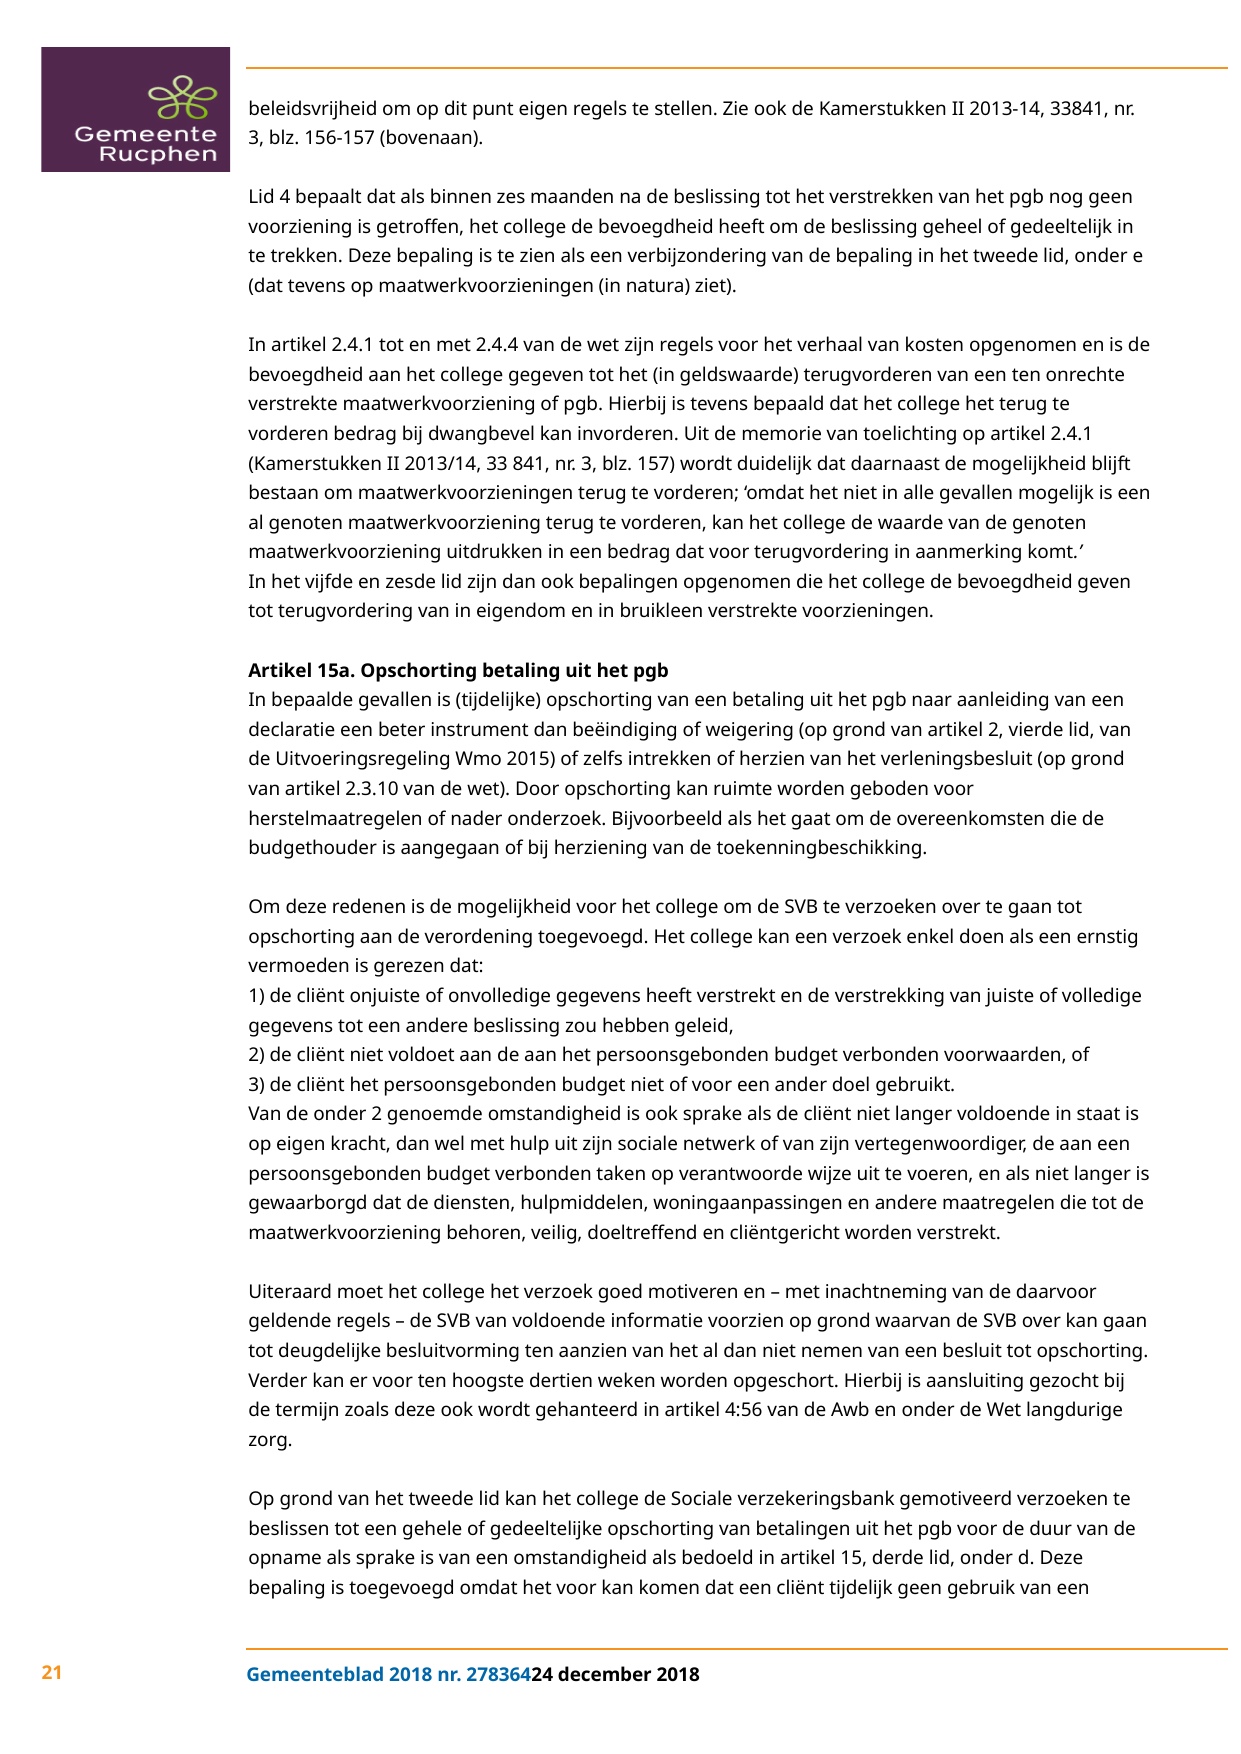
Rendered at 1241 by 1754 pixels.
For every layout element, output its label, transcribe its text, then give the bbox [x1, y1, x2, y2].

text 1) de cliënt onjuiste of onvolledige gegevens heeft verstrekt en de verstrekking van juiste of volledige gegevens tot een andere beslissing zou hebben geleid, [248, 982, 1152, 1038]
text In bepaalde gevallen is (tijdelijke) opschorting van een betaling uit het pgb naar aanleiding van een declaratie een beter instrument dan beëindiging of weigering (op grond van artikel 2, vierde lid, van de Uitvoeringsregeling Wmo 2015) of zelfs intrekken of herzien van het verleningsbesluit (op grond van artikel 2.3.10 van de wet). Door opschorting kan ruimte worden geboden voor herstelmaatregelen of nader onderzoek. Bijvoorbeeld als het gaat om de overeenkomsten die de budgethouder is aangegaan of bij herziening van de toekenningbeschikking. [248, 686, 1152, 860]
text beleidsvrijheid om op dit punt eigen regels te stellen. Zie ook de Kamerstukken II 2013-14, 33841, nr. 3, blz. 156-157 (bovenaan). [248, 95, 1152, 150]
text Lid 4 bepaalt dat als binnen zes maanden na de beslissing tot het verstrekken van het pgb nog geen voorziening is getroffen, het college de bevoegdheid heeft om de beslissing geheel of gedeeltelijk in te trekken. Deze bepaling is te zien als een verbijzondering van de bepaling in het tweede lid, onder e (dat tevens op maatwerkvoorzieningen (in natura) ziet). [248, 183, 1152, 298]
text In artikel 2.4.1 tot en met 2.4.4 van de wet zijn regels voor het verhaal van kosten opgenomen en is de bevoegdheid aan het college gegeven tot het (in geldswaarde) terugvorderen van een ten onrechte verstrekte maatwerkvoorziening of pgb. Hierbij is tevens bepaald dat het college het terug te vorderen bedrag bij dwangbevel kan invorderen. Uit de memorie van toelichting op artikel 2.4.1 (Kamerstukken II 2013/14, 33 841, nr. 3, blz. 157) wordt duidelijk dat daarnaast de mogelijkheid blijft bestaan om maatwerkvoorzieningen terug te vorderen; ‘omdat het niet in alle gevallen mogelijk is een al genoten maatwerkvoorziening terug te vorderen, kan het college de waarde van de genoten maatwerkvoorziening uitdrukken in een bedrag dat voor terugvordering in aanmerking komt.’ [248, 331, 1152, 564]
text Op grond van het tweede lid kan het college de Sociale verzekeringsbank gemotiveerd verzoeken te beslissen tot een gehele of gedeeltelijke opschorting van betalingen uit het pgb voor de duur van de opname als sprake is van een omstandigheid als bedoeld in artikel 15, derde lid, onder d. Deze bepaling is toegevoegd omdat het voor kan komen dat een cliënt tijdelijk geen gebruik van een [248, 1485, 1152, 1600]
text Om deze redenen is de mogelijkheid voor het college om de SVB te verzoeken over te gaan tot opschorting aan de verordening toegevoegd. Het college kan een verzoek enkel doen als een ernstig vermoeden is gerezen dat: [248, 893, 1152, 978]
text Van de onder 2 genoemde omstandigheid is ook sprake als de cliënt niet langer voldoende in staat is op eigen kracht, dan wel met hulp uit zijn sociale netwerk of van zijn vertegenwoordiger, de aan een persoonsgebonden budget verbonden taken op verantwoorde wijze uit te voeren, en als niet langer is gewaarborgd dat de diensten, hulpmiddelen, woningaanpassingen en andere maatregelen die tot de maatwerkvoorziening behoren, veilig, doeltreffend en cliëntgericht worden verstrekt. [248, 1101, 1152, 1245]
text 2) de cliënt niet voldoet aan de aan het persoonsgebonden budget verbonden voorwaarden, of [248, 1041, 1152, 1067]
text Artikel 15a. Opschorting betaling uit het pgb [248, 657, 1152, 683]
text In het vijfde en zesde lid zijn dan ook bepalingen opgenomen die het college de bevoegdheid geven tot terugvordering van in eigendom en in bruikleen verstrekte voorzieningen. [248, 568, 1152, 623]
text Verder kan er voor ten hoogste dertien weken worden opgeschort. Hierbij is aansluiting gezocht bij de termijn zoals deze ook wordt gehanteerd in artikel 4:56 van de Awb en onder de Wet langdurige zorg. [248, 1367, 1152, 1452]
text 3) de cliënt het persoonsgebonden budget niet of voor een ander doel gebruikt. [248, 1071, 1152, 1097]
text Uiteraard moet het college het verzoek goed motiveren en – met inachtneming van de daarvoor geldende regels – de SVB van voldoende informatie voorzien op grond waarvan de SVB over kan gaan tot deugdelijke besluitvorming ten aanzien van het al dan niet nemen van een besluit tot opschorting. [248, 1278, 1152, 1363]
picture [41, 47, 231, 172]
